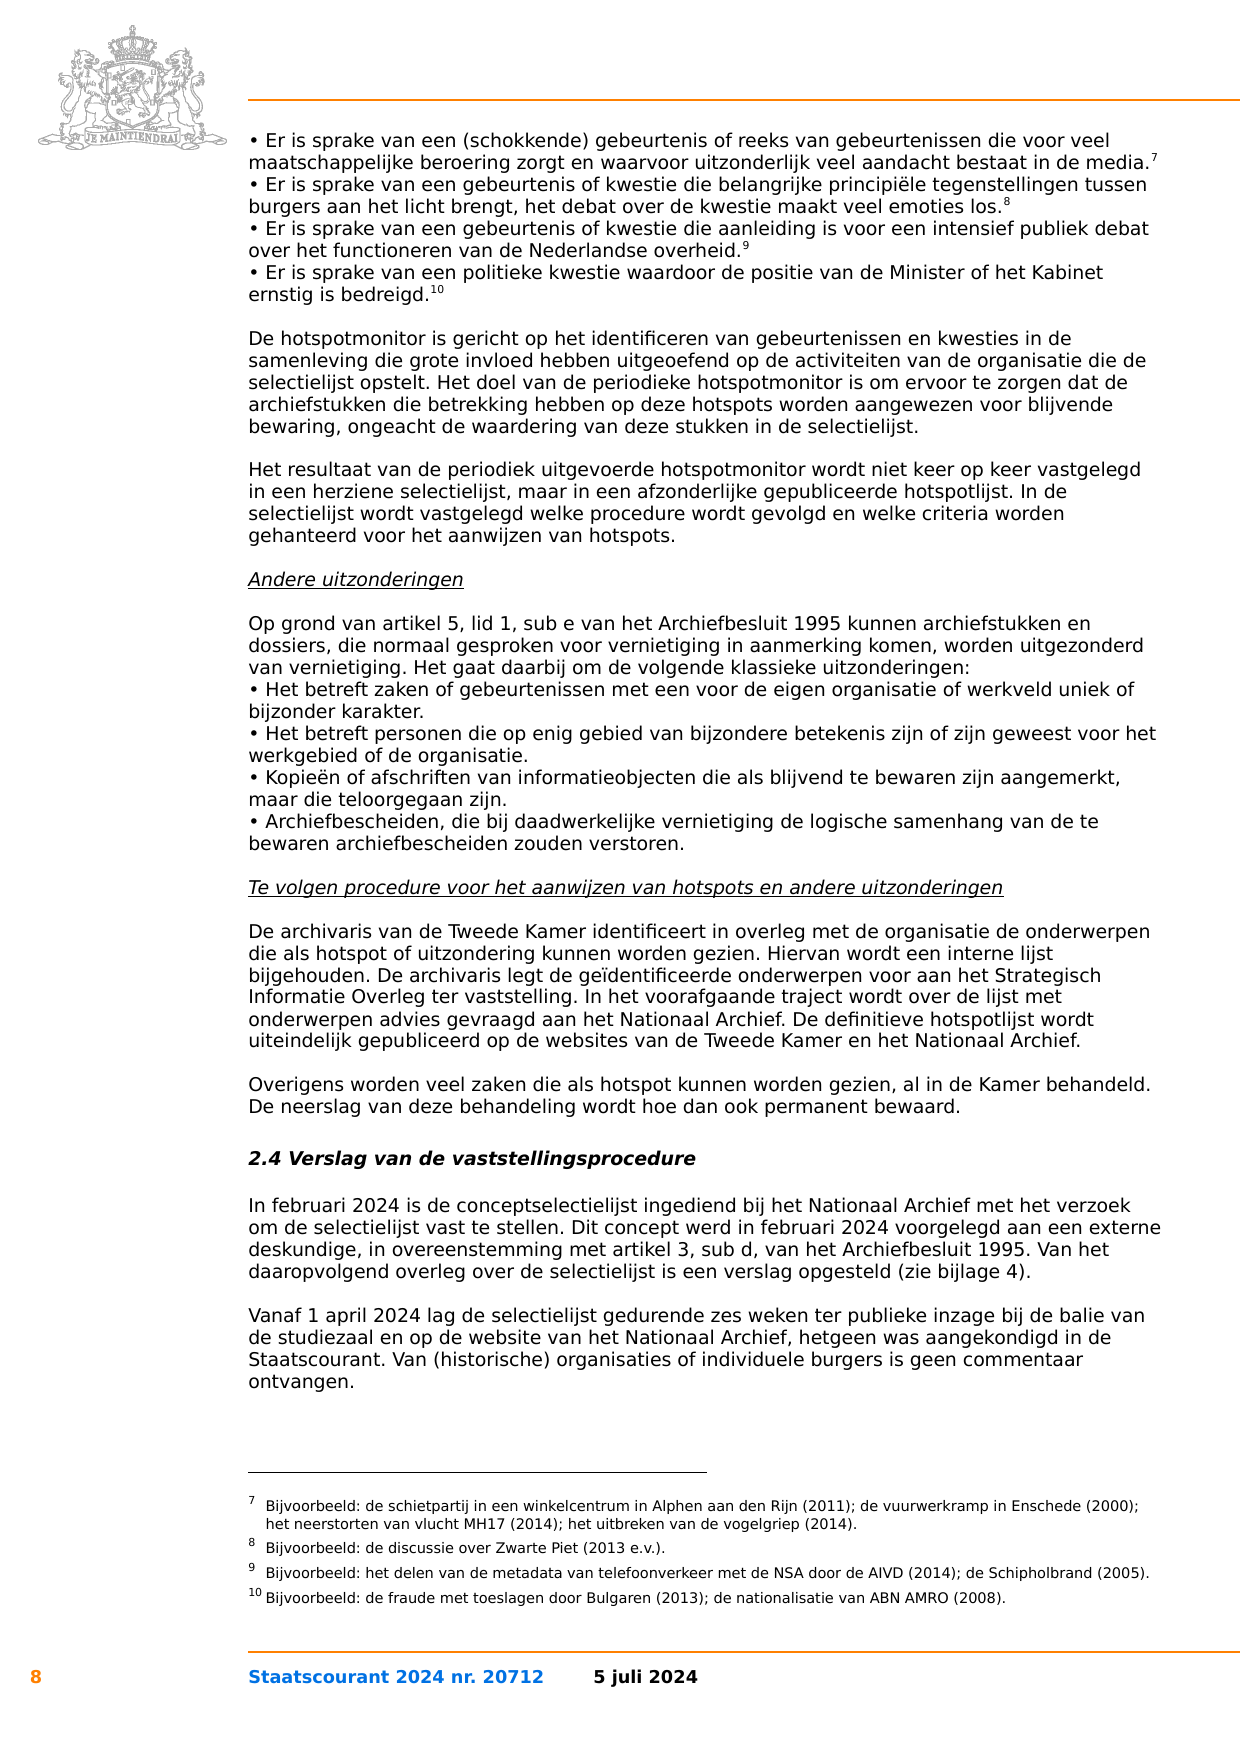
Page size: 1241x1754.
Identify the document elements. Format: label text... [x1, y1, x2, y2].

text Het resultaat van de periodiek uitgevoerde hotspotmonitor wordt niet keer op keer vastgelegd in een herziene selectielijst, maar in een afzonderlijke gepubliceerde hotspotlijst. In de selectielijst wordt vastgelegd welke procedure wordt gevolgd en welke criteria worden gehanteerd voor het aanwijzen van hotspots. [248, 459, 1163, 547]
text • Het betreft personen die op enig gebied van bijzondere betekenis zijn of zijn geweest voor het werkgebied of de organisatie. [248, 723, 1163, 767]
subtitle 2.4 Verslag van de vaststellingsprocedure [248, 1148, 1163, 1170]
text • Er is sprake van een politieke kwestie waardoor de positie van de Minister of het Kabinet ernstig is bedreigd. [248, 262, 1163, 306]
text • Er is sprake van een gebeurtenis of kwestie die aanleiding is voor een intensief publiek debat over het functioneren van de Nederlandse overheid. [248, 218, 1163, 262]
picture [38, 25, 227, 150]
text Vanaf 1 april 2024 lag de selectielijst gedurende zes weken ter publieke inzage bij de balie van de studiezaal en op de website van het Nationaal Archief, hetgeen was aangekondigd in de Staatscourant. Van (historische) organisaties of individuele burgers is geen commentaar ontvangen. [248, 1305, 1163, 1393]
text De hotspotmonitor is gericht op het identificeren van gebeurtenissen en kwesties in de samenleving die grote invloed hebben uitgeoefend op de activiteiten van de organisatie die de selectielijst opstelt. Het doel van de periodieke hotspotmonitor is om ervoor te zorgen dat de archiefstukken die betrekking hebben op deze hotspots worden aangewezen voor blijvende bewaring, ongeacht de waardering van deze stukken in de selectielijst. [248, 328, 1163, 437]
text • Het betreft zaken of gebeurtenissen met een voor de eigen organisatie of werkveld uniek of bijzonder karakter. [248, 679, 1163, 723]
text • Kopieën of afschriften van informatieobjecten die als blijvend te bewaren zijn aangemerkt, maar die teloorgegaan zijn. [248, 767, 1163, 811]
text • Er is sprake van een gebeurtenis of kwestie die belangrijke principiële tegenstellingen tussen burgers aan het licht brengt, het debat over de kwestie maakt veel emoties los. [248, 174, 1163, 218]
subtitle Te volgen procedure voor het aanwijzen van hotspots en andere uitzonderingen [248, 877, 1163, 899]
text • Archiefbescheiden, die bij daadwerkelijke vernietiging de logische samenhang van de te bewaren archiefbescheiden zouden verstoren. [248, 811, 1163, 855]
text Bijvoorbeeld: het delen van de metadata van telefoonverkeer met de NSA door de AIVD (2014); de Schipholbrand (2005). [248, 1561, 1163, 1583]
text Op grond van artikel 5, lid 1, sub e van het Archiefbesluit 1995 kunnen archiefstukken en dossiers, die normaal gesproken voor vernietiging in aanmerking komen, worden uitgezonderd van vernietiging. Het gaat daarbij om de volgende klassieke uitzonderingen: [248, 613, 1163, 679]
text • Er is sprake van een (schokkende) gebeurtenis of reeks van gebeurtenissen die voor veel maatschappelijke beroering zorgt en waarvoor uitzonderlijk veel aandacht bestaat in de media. [248, 130, 1163, 174]
subtitle Andere uitzonderingen [248, 569, 1163, 591]
text Bijvoorbeeld: de fraude met toeslagen door Bulgaren (2013); de nationalisatie van ABN AMRO (2008). [248, 1586, 1163, 1608]
text Overigens worden veel zaken die als hotspot kunnen worden gezien, al in de Kamer behandeld. De neerslag van deze behandeling wordt hoe dan ook permanent bewaard. [248, 1074, 1163, 1118]
text Bijvoorbeeld: de discussie over Zwarte Piet (2013 e.v.). [248, 1536, 1163, 1558]
text In februari 2024 is de conceptselectielijst ingediend bij het Nationaal Archief met het verzoek om de selectielijst vast te stellen. Dit concept werd in februari 2024 voorgelegd aan een externe deskundige, in overeenstemming met artikel 3, sub d, van het Archiefbesluit 1995. Van het daaropvolgend overleg over de selectielijst is een verslag opgesteld (zie bijlage 4). [248, 1195, 1163, 1283]
text De archivaris van de Tweede Kamer identificeert in overleg met de organisatie de onderwerpen die als hotspot of uitzondering kunnen worden gezien. Hiervan wordt een interne lijst bijgehouden. De archivaris legt de geïdentificeerde onderwerpen voor aan het Strategisch Informatie Overleg ter vaststelling. In het voorafgaande traject wordt over de lijst met onderwerpen advies gevraagd aan het Nationaal Archief. De definitieve hotspotlijst wordt uiteindelijk gepubliceerd op de websites van de Tweede Kamer en het Nationaal Archief. [248, 921, 1163, 1052]
text Bijvoorbeeld: de schietpartij in een winkelcentrum in Alphen aan den Rijn (2011); de vuurwerkramp in Enschede (2000); het neerstorten van vlucht MH17 (2014); het uitbreken van de vogelgriep (2014). [248, 1494, 1163, 1533]
